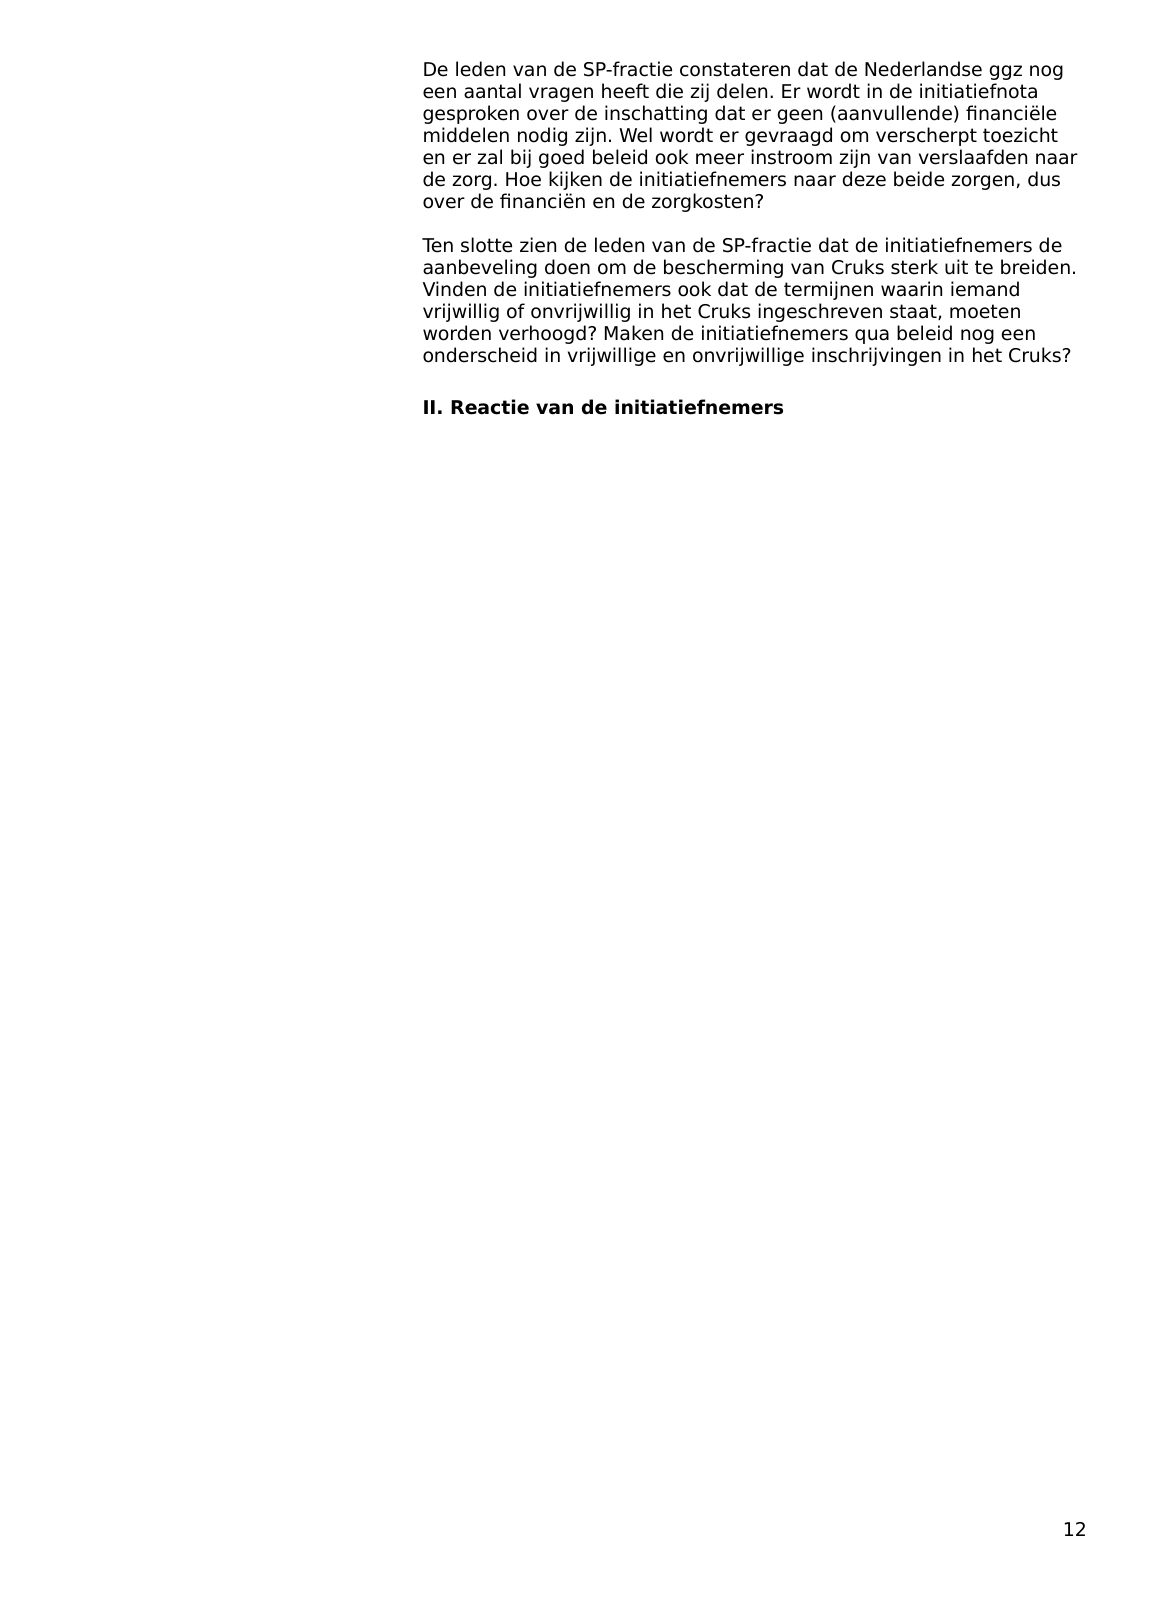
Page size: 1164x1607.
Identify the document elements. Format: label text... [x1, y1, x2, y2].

subtitle II. Reactie van de initiatiefnemers [422, 397, 1087, 419]
text Ten slotte zien de leden van de SP-fractie dat de initiatiefnemers de aanbeveling doen om de bescherming van Cruks sterk uit te breiden. Vinden de initiatiefnemers ook dat de termijnen waarin iemand vrijwillig of onvrijwillig in het Cruks ingeschreven staat, moeten worden verhoogd? Maken de initiatiefnemers qua beleid nog een onderscheid in vrijwillige en onvrijwillige inschrijvingen in het Cruks? [422, 235, 1087, 367]
text De leden van de SP-fractie constateren dat de Nederlandse ggz nog een aantal vragen heeft die zij delen. Er wordt in de initiatiefnota gesproken over de inschatting dat er geen (aanvullende) financiële middelen nodig zijn. Wel wordt er gevraagd om verscherpt toezicht en er zal bij goed beleid ook meer instroom zijn van verslaafden naar de zorg. Hoe kijken de initiatiefnemers naar deze beide zorgen, dus over de financiën en de zorgkosten? [422, 59, 1087, 213]
